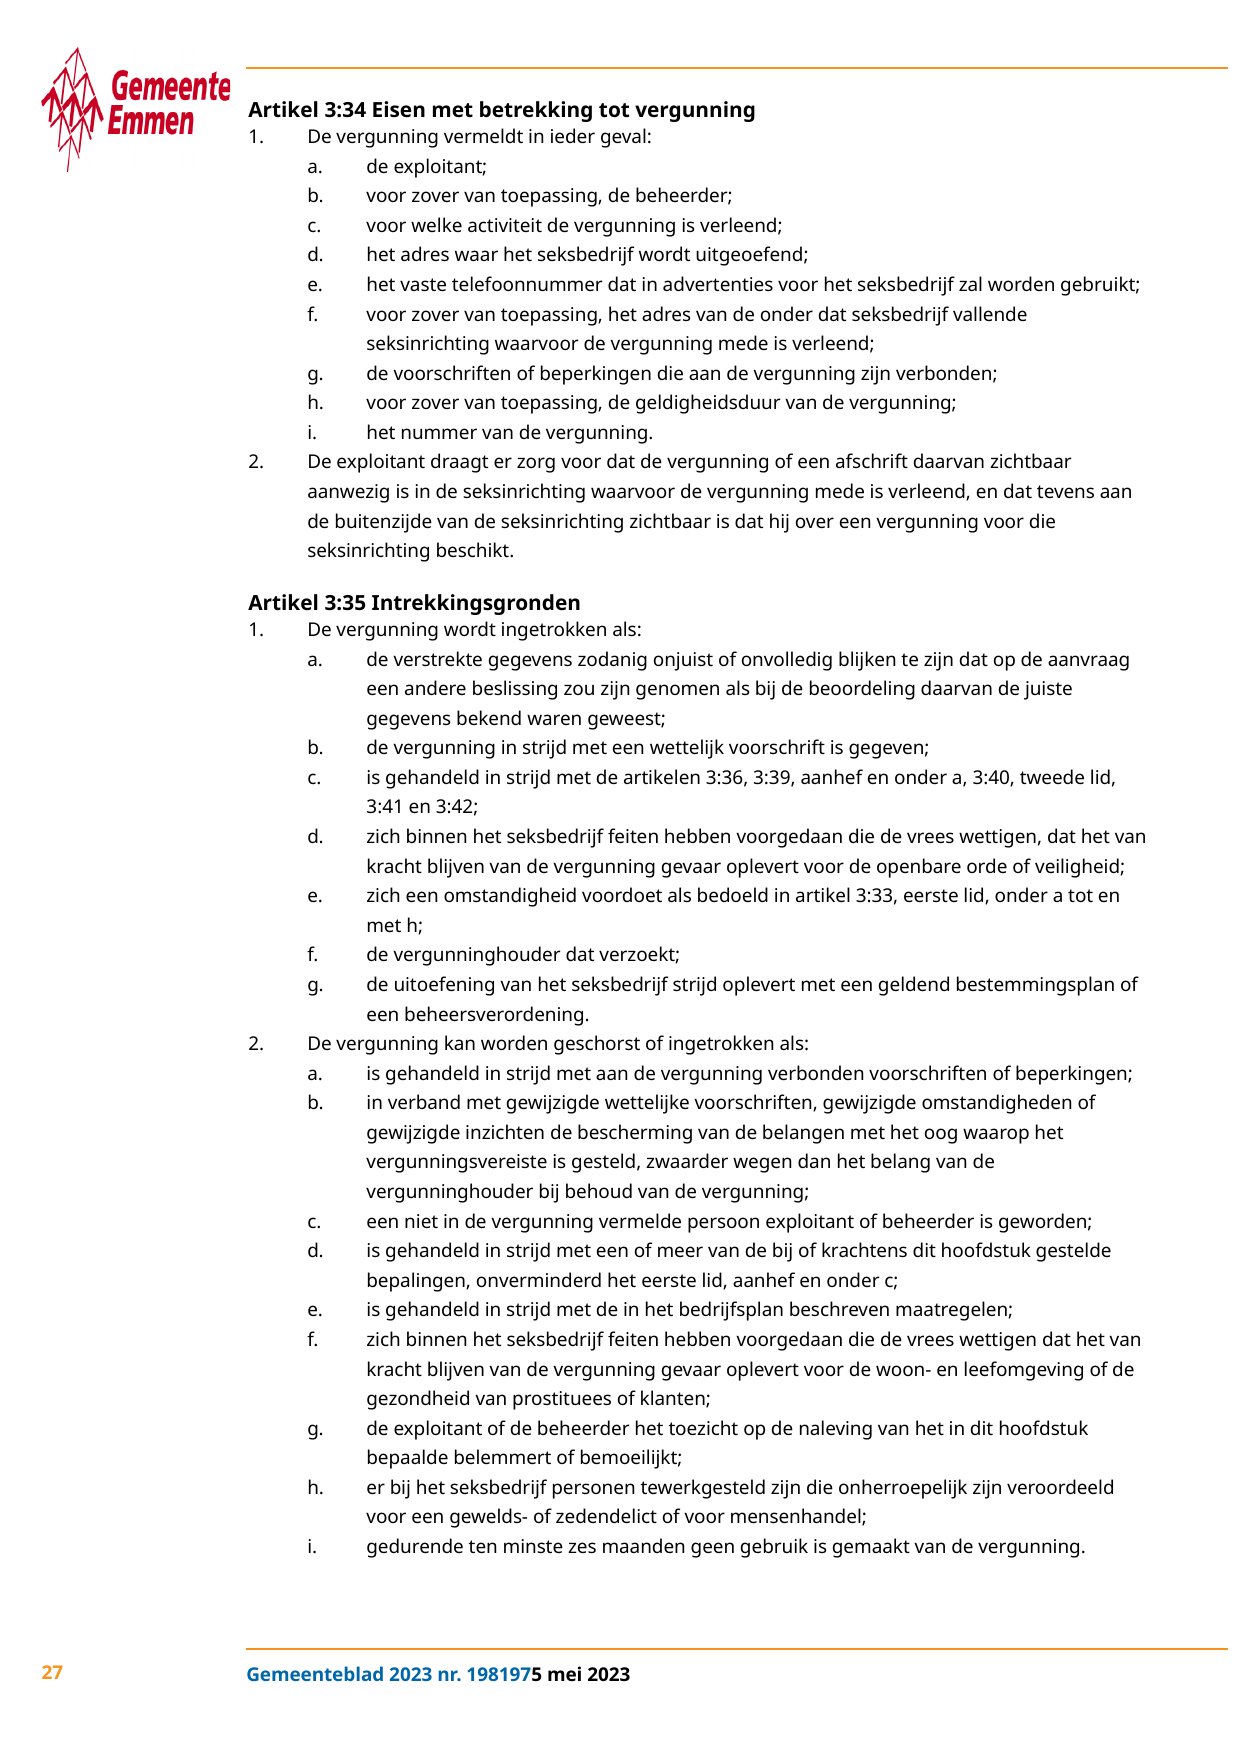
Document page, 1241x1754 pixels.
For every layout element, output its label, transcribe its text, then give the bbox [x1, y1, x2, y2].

list zich een omstandigheid voordoet als bedoeld in artikel 3:33, eerste lid, onder a tot en met h; [307, 882, 1152, 938]
list is gehandeld in strijd met de artikelen 3:36, 3:39, aanhef en onder a, 3:40, tweede lid, 3:41 en 3:42; [307, 764, 1152, 819]
list zich binnen het seksbedrijf feiten hebben voorgedaan die de vrees wettigen, dat het van kracht blijven van de vergunning gevaar oplevert voor de openbare orde of veiligheid; [307, 823, 1152, 879]
picture [41, 47, 231, 172]
list is gehandeld in strijd met aan de vergunning verbonden voorschriften of beperkingen; [307, 1060, 1152, 1086]
list zich binnen het seksbedrijf feiten hebben voorgedaan die de vrees wettigen dat het van kracht blijven van de vergunning gevaar oplevert voor de woon- en leefomgeving of de gezondheid van prostituees of klanten; [307, 1326, 1152, 1411]
list is gehandeld in strijd met een of meer van de bij of krachtens dit hoofdstuk gestelde bepalingen, onverminderd het eerste lid, aanhef en onder c; [307, 1237, 1152, 1293]
list de voorschriften of beperkingen die aan de vergunning zijn verbonden; [307, 360, 1152, 386]
list de uitoefening van het seksbedrijf strijd oplevert met een geldend bestemmingsplan of een beheersverordening. [307, 971, 1152, 1027]
list voor welke activiteit de vergunning is verleend; [307, 212, 1152, 238]
list de verstrekte gegevens zodanig onjuist of onvolledig blijken te zijn dat op de aanvraag een andere beslissing zou zijn genomen als bij de beoordeling daarvan de juiste gegevens bekend waren geweest; [307, 646, 1152, 731]
list De exploitant draagt er zorg voor dat de vergunning of een afschrift daarvan zichtbaar aanwezig is in de seksinrichting waarvoor de vergunning mede is verleend, en dat tevens aan de buitenzijde van de seksinrichting zichtbaar is dat hij over een vergunning voor die seksinrichting beschikt. [248, 449, 1152, 563]
list het adres waar het seksbedrijf wordt uitgeoefend; [307, 242, 1152, 267]
text Artikel 3:34 Eisen met betrekking tot vergunning [248, 95, 1152, 123]
list voor zover van toepassing, het adres van de onder dat seksbedrijf vallende seksinrichting waarvoor de vergunning mede is verleend; [307, 301, 1152, 356]
list De vergunning wordt ingetrokken als: [248, 616, 1152, 642]
list De vergunning vermeldt in ieder geval: [248, 123, 1152, 149]
list voor zover van toepassing, de geldigheidsduur van de vergunning; [307, 389, 1152, 415]
text Artikel 3:35 Intrekkingsgronden [248, 588, 1152, 616]
list De vergunning kan worden geschorst of ingetrokken als: [248, 1030, 1152, 1056]
list de exploitant; [307, 153, 1152, 178]
list voor zover van toepassing, de beheerder; [307, 182, 1152, 208]
list de exploitant of de beheerder het toezicht op de naleving van het in dit hoofdstuk bepaalde belemmert of bemoeilijkt; [307, 1415, 1152, 1470]
list een niet in de vergunning vermelde persoon exploitant of beheerder is geworden; [307, 1208, 1152, 1234]
list het vaste telefoonnummer dat in advertenties voor het seksbedrijf zal worden gebruikt; [307, 271, 1152, 297]
list in verband met gewijzigde wettelijke voorschriften, gewijzigde omstandigheden of gewijzigde inzichten de bescherming van de belangen met het oog waarop het vergunningsvereiste is gesteld, zwaarder wegen dan het belang van de vergunninghouder bij behoud van de vergunning; [307, 1089, 1152, 1204]
list het nummer van de vergunning. [307, 419, 1152, 445]
list er bij het seksbedrijf personen tewerkgesteld zijn die onherroepelijk zijn veroordeeld voor een gewelds- of zedendelict of voor mensenhandel; [307, 1474, 1152, 1529]
list is gehandeld in strijd met de in het bedrijfsplan beschreven maatregelen; [307, 1297, 1152, 1322]
list de vergunninghouder dat verzoekt; [307, 942, 1152, 967]
list gedurende ten minste zes maanden geen gebruik is gemaakt van de vergunning. [307, 1533, 1152, 1559]
list de vergunning in strijd met een wettelijk voorschrift is gegeven; [307, 734, 1152, 760]
